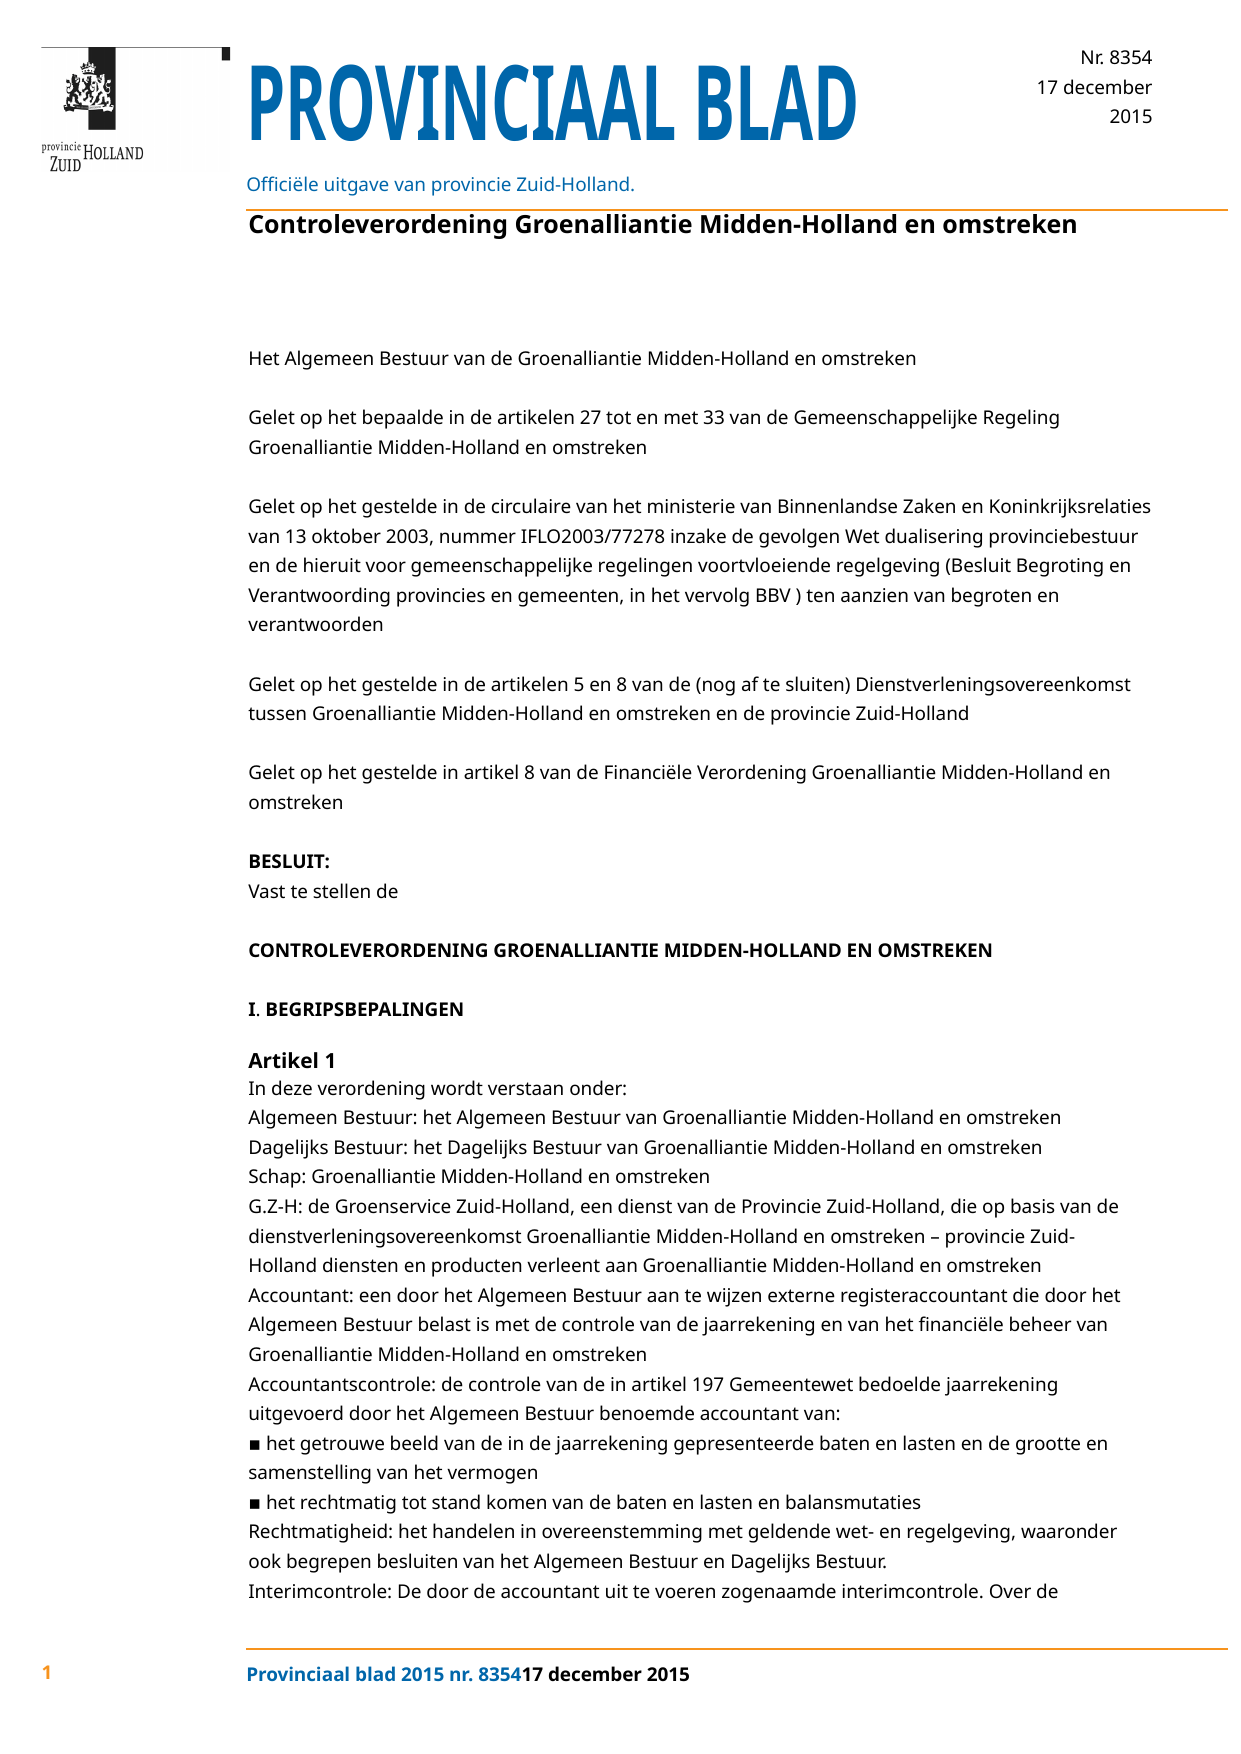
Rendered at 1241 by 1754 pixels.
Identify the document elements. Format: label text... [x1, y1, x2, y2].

text Rechtmatigheid: het handelen in overeenstemming met geldende wet- en regelgeving, waaronder [248, 1519, 1152, 1544]
text Het Algemeen Bestuur van de Groenalliantie Midden-Holland en omstreken [248, 345, 1152, 371]
text ▪ het getrouwe beeld van de in de jaarrekening gepresenteerde baten en lasten en de grootte en samenstelling van het vermogen [248, 1430, 1152, 1485]
text CONTROLEVERORDENING GROENALLIANTIE MIDDEN-HOLLAND EN OMSTREKEN [248, 937, 1152, 963]
text Holland diensten en producten verleent aan Groenalliantie Midden-Holland en omstreken [248, 1252, 1152, 1278]
text Gelet op het bepaalde in de artikelen 27 tot en met 33 van de Gemeenschappelijke Regeling Groenalliantie Midden-Holland en omstreken [248, 404, 1152, 460]
text Interimcontrole: De door de accountant uit te voeren zogenaamde interimcontrole. Over de [248, 1578, 1152, 1604]
text Dagelijks Bestuur: het Dagelijks Bestuur van Groenalliantie Midden-Holland en omstreken [248, 1134, 1152, 1160]
text Algemeen Bestuur belast is met de controle van de jaarrekening en van het financiële beheer van [248, 1312, 1152, 1337]
picture [41, 47, 231, 172]
text Gelet op het gestelde in de artikelen 5 en 8 van de (nog af te sluiten) Dienstverleningsovereenkomst tussen Groenalliantie Midden-Holland en omstreken en de provincie Zuid-Holland [248, 671, 1152, 726]
text Accountant: een door het Algemeen Bestuur aan te wijzen externe registeraccountant die door het [248, 1282, 1152, 1308]
text ook begrepen besluiten van het Algemeen Bestuur en Dagelijks Bestuur. [248, 1548, 1152, 1574]
text Algemeen Bestuur: het Algemeen Bestuur van Groenalliantie Midden-Holland en omstreken [248, 1104, 1152, 1130]
text Vast te stellen de [248, 878, 1152, 903]
text Controleverordening Groenalliantie Midden-Holland en omstreken [248, 211, 1152, 241]
text Gelet op het gestelde in de circulaire van het ministerie van Binnenlandse Zaken en Koninkrijksrelaties van 13 oktober 2003, nummer IFLO2003/77278 inzake de gevolgen Wet dualisering provinciebestuur en de hieruit voor gemeenschappelijke regelingen voortvloeiende regelgeving (Besluit Begroting en Verantwoording provincies en gemeenten, in het vervolg BBV ) ten aanzien van begroten en verantwoorden [248, 493, 1152, 637]
text ▪ het rechtmatig tot stand komen van de baten en lasten en balansmutaties [248, 1489, 1152, 1515]
text Schap: Groenalliantie Midden-Holland en omstreken [248, 1164, 1152, 1189]
text Gelet op het gestelde in artikel 8 van de Financiële Verordening Groenalliantie Midden-Holland en omstreken [248, 759, 1152, 815]
text uitgevoerd door het Algemeen Bestuur benoemde accountant van: [248, 1400, 1152, 1426]
text Accountantscontrole: de controle van de in artikel 197 Gemeentewet bedoelde jaarrekening [248, 1371, 1152, 1397]
text I. BEGRIPSBEPALINGEN [248, 996, 1152, 1022]
text dienstverleningsovereenkomst Groenalliantie Midden-Holland en omstreken – provincie Zuid- [248, 1223, 1152, 1249]
text Groenalliantie Midden-Holland en omstreken [248, 1341, 1152, 1367]
text In deze verordening wordt verstaan onder: [248, 1075, 1152, 1101]
text BESLUIT: [248, 848, 1152, 874]
text G.Z-H: de Groenservice Zuid-Holland, een dienst van de Provincie Zuid-Holland, die op basis van de [248, 1193, 1152, 1219]
text Artikel 1 [248, 1047, 1152, 1075]
